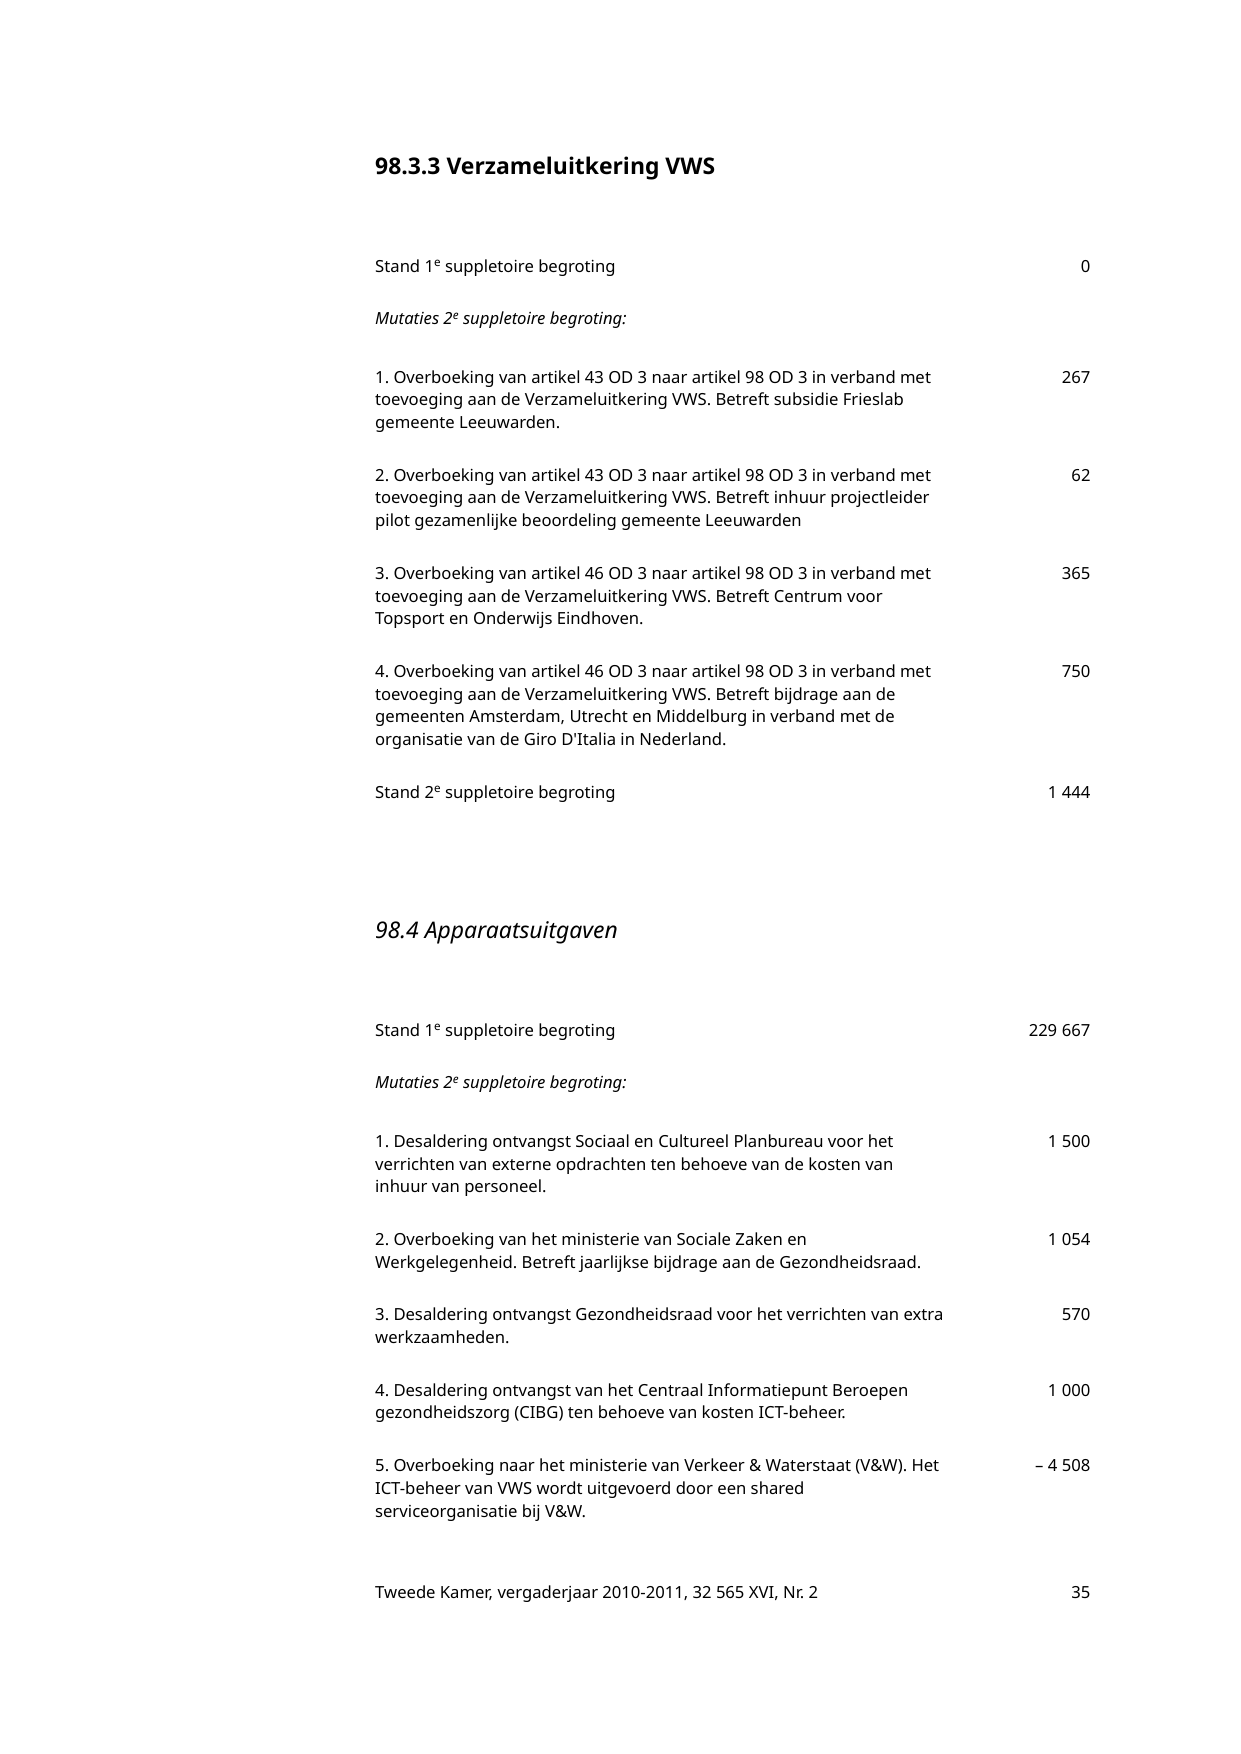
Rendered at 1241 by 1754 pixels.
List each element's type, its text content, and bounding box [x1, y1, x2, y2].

table_cell 2. Overboeking van artikel 43 OD 3 naar artikel 98 OD 3 in verband met toevoeging aan de Verzameluitkering VWS. Betreft inhuur projectleider pilot gezamenlijke beoordeling gemeente Leeuwarden [375, 464, 947, 562]
table_cell 1 500 [947, 1130, 1090, 1228]
table_cell 2. Overboeking van het ministerie van Sociale Zaken en Werkgelegenheid. Betreft jaarlijkse bijdrage aan de Gezondheidsraad. [375, 1228, 947, 1303]
table_cell Mutaties 2e suppletoire begroting: [375, 1071, 947, 1129]
table_cell 3. Desaldering ontvangst Gezondheidsraad voor het verrichten van extra werkzaamheden. [375, 1303, 947, 1378]
table_cell – 4 508 [947, 1454, 1090, 1552]
table_cell 62 [947, 464, 1090, 562]
subtitle 98.4 Apparaatsuitgaven [375, 914, 1090, 945]
table_cell [947, 1071, 1090, 1129]
table_cell 570 [947, 1303, 1090, 1378]
table_cell Mutaties 2e suppletoire begroting: [375, 307, 947, 365]
table_cell 5. Overboeking naar het ministerie van Verkeer & Waterstaat (V&W). Het ICT-beheer van VWS wordt uitgevoerd door een shared serviceorganisatie bij V&W. [375, 1454, 947, 1552]
table_cell 1 444 [947, 781, 1090, 833]
table_header Stand 1e suppletoire begroting [375, 1018, 947, 1071]
table_cell 267 [947, 365, 1090, 463]
table_cell Stand 2e suppletoire begroting [375, 781, 947, 833]
table_cell 1 054 [947, 1228, 1090, 1303]
table_cell 4. Overboeking van artikel 46 OD 3 naar artikel 98 OD 3 in verband met toevoeging aan de Verzameluitkering VWS. Betreft bijdrage aan de gemeenten Amsterdam, Utrecht en Middelburg in verband met de organisatie van de Giro D'Italia in Nederland. [375, 660, 947, 781]
table_header 229 667 [947, 1018, 1090, 1071]
table_cell 750 [947, 660, 1090, 781]
table_header Stand 1e suppletoire begroting [375, 254, 947, 307]
table_cell 365 [947, 562, 1090, 660]
table_header 0 [947, 254, 1090, 307]
subtitle 98.3.3 Verzameluitkering VWS [375, 150, 1090, 181]
table_cell 1. Desaldering ontvangst Sociaal en Cultureel Planbureau voor het verrichten van externe opdrachten ten behoeve van de kosten van inhuur van personeel. [375, 1130, 947, 1228]
table_cell 3. Overboeking van artikel 46 OD 3 naar artikel 98 OD 3 in verband met toevoeging aan de Verzameluitkering VWS. Betreft Centrum voor Topsport en Onderwijs Eindhoven. [375, 562, 947, 660]
table_cell 4. Desaldering ontvangst van het Centraal Informatiepunt Beroepen gezondheidszorg (CIBG) ten behoeve van kosten ICT-beheer. [375, 1379, 947, 1454]
table_cell 1. Overboeking van artikel 43 OD 3 naar artikel 98 OD 3 in verband met toevoeging aan de Verzameluitkering VWS. Betreft subsidie Frieslab gemeente Leeuwarden. [375, 365, 947, 463]
table_cell 1 000 [947, 1379, 1090, 1454]
table_cell [947, 307, 1090, 365]
